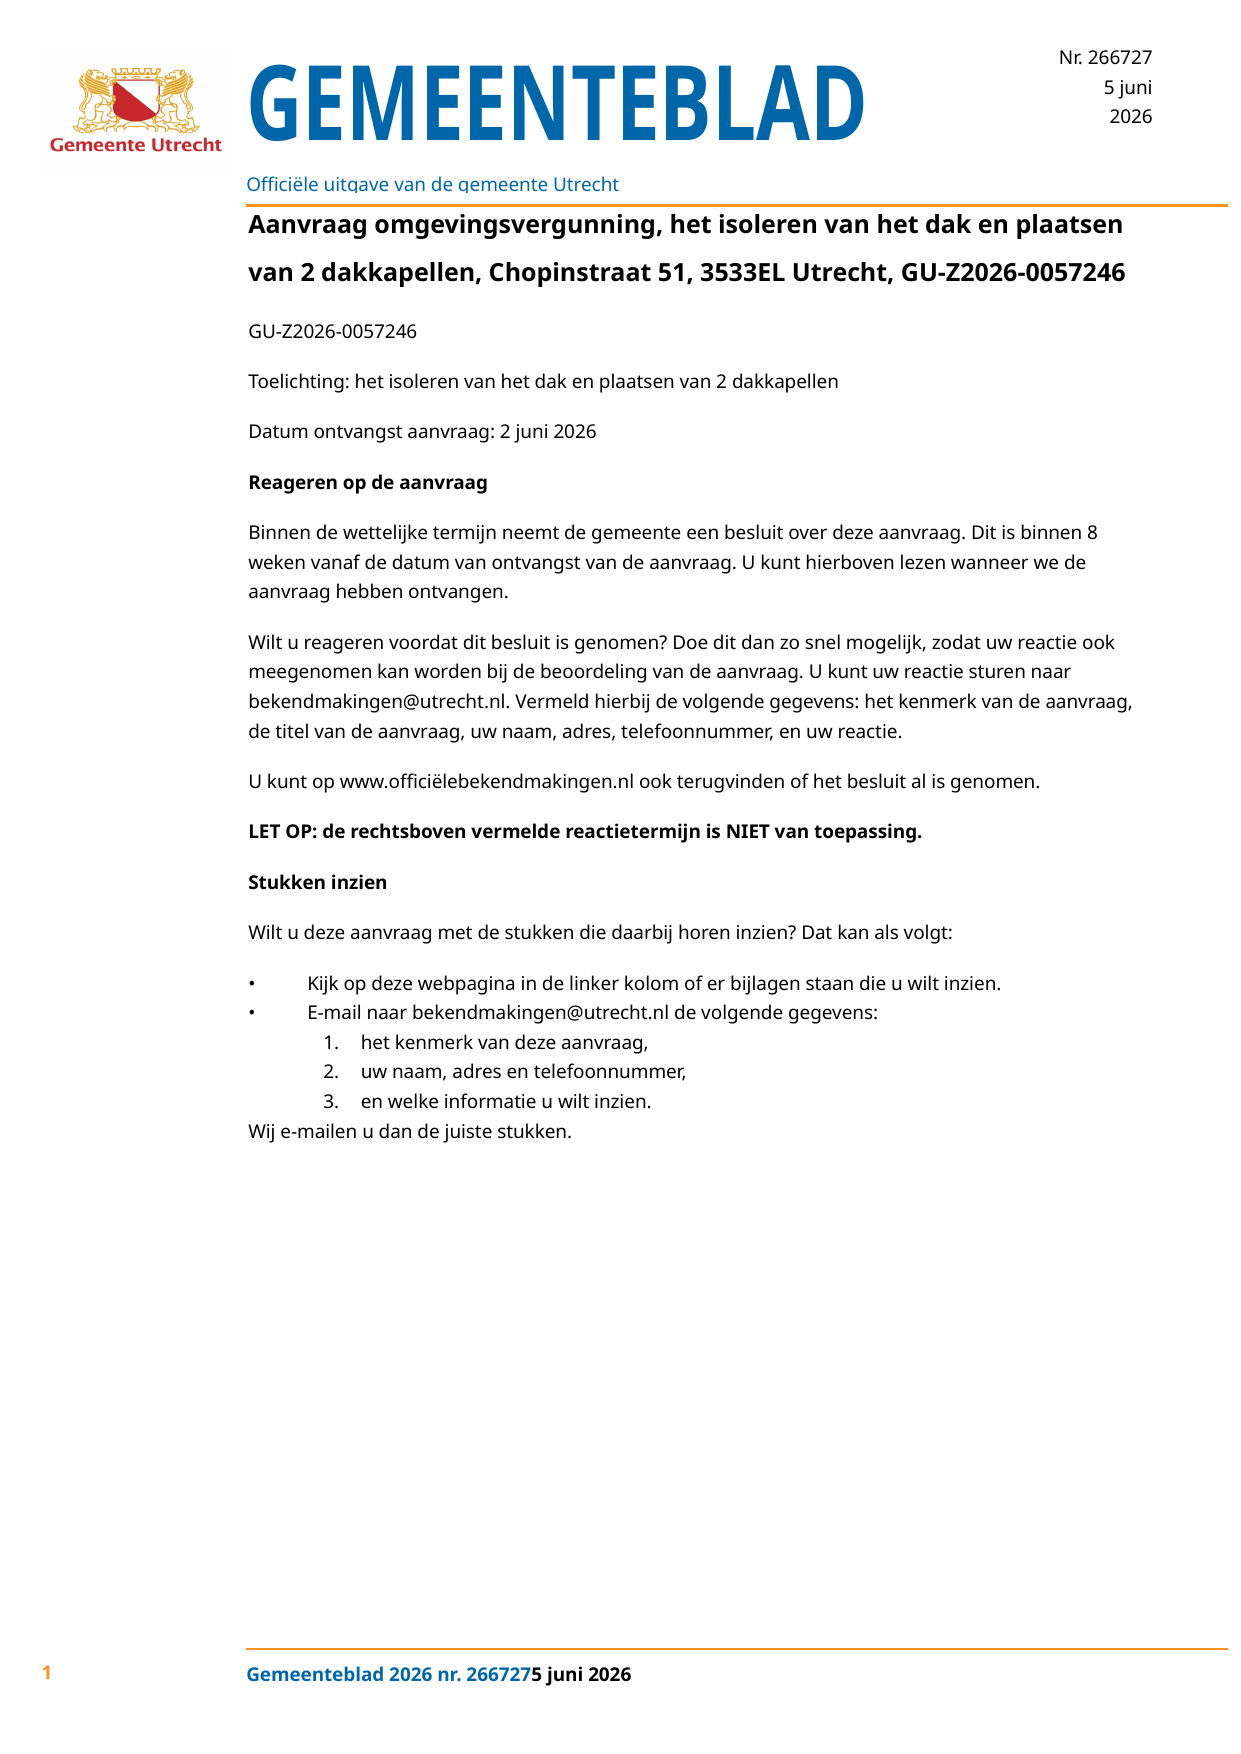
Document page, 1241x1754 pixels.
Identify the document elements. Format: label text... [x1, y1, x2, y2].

text Wij e-mailen u dan de juiste stukken. [248, 1118, 1152, 1144]
list Kijk op deze webpagina in de linker kolom of er bijlagen staan die u wilt inzien. [248, 970, 1152, 996]
list en welke informatie u wilt inzien. [323, 1088, 1152, 1114]
list E-mail naar bekendmakingen@utrecht.nl de volgende gegevens: [248, 999, 1152, 1025]
text Toelichting: het isoleren van het dak en plaatsen van 2 dakkapellen [248, 368, 1152, 394]
picture [41, 47, 231, 172]
list uw naam, adres en telefoonnummer, [323, 1059, 1152, 1084]
list het kenmerk van deze aanvraag, [323, 1029, 1152, 1055]
text U kunt op www.officiëlebekendmakingen.nl ook terugvinden of het besluit al is genomen. [248, 768, 1152, 794]
text Wilt u reageren voordat dit besluit is genomen? Doe dit dan zo snel mogelijk, zodat uw reactie ook meegenomen kan worden bij de beoordeling van de aanvraag. U kunt uw reactie sturen naar bekendmakingen@utrecht.nl. Vermeld hierbij de volgende gegevens: het kenmerk van de aanvraag, de titel van de aanvraag, uw naam, adres, telefoonnummer, en uw reactie. [248, 629, 1152, 744]
text Datum ontvangst aanvraag: 2 juni 2026 [248, 419, 1152, 444]
text Binnen de wettelijke termijn neemt de gemeente een besluit over deze aanvraag. Dit is binnen 8 weken vanaf de datum van ontvangst van de aanvraag. U kunt hierboven lezen wanneer we de aanvraag hebben ontvangen. [248, 519, 1152, 604]
text GU-Z2026-0057246 [248, 318, 1152, 344]
text Aanvraag omgevingsvergunning, het isoleren van het dak en plaatsen van 2 dakkapellen, Chopinstraat 51, 3533EL Utrecht, GU-Z2026-0057246 [248, 207, 1152, 288]
text Reageren op de aanvraag [248, 469, 1152, 495]
text LET OP: de rechtsboven vermelde reactietermijn is NIET van toepassing. [248, 819, 1152, 844]
text Wilt u deze aanvraag met de stukken die daarbij horen inzien? Dat kan als volgt: [248, 919, 1152, 945]
text Stukken inzien [248, 869, 1152, 895]
